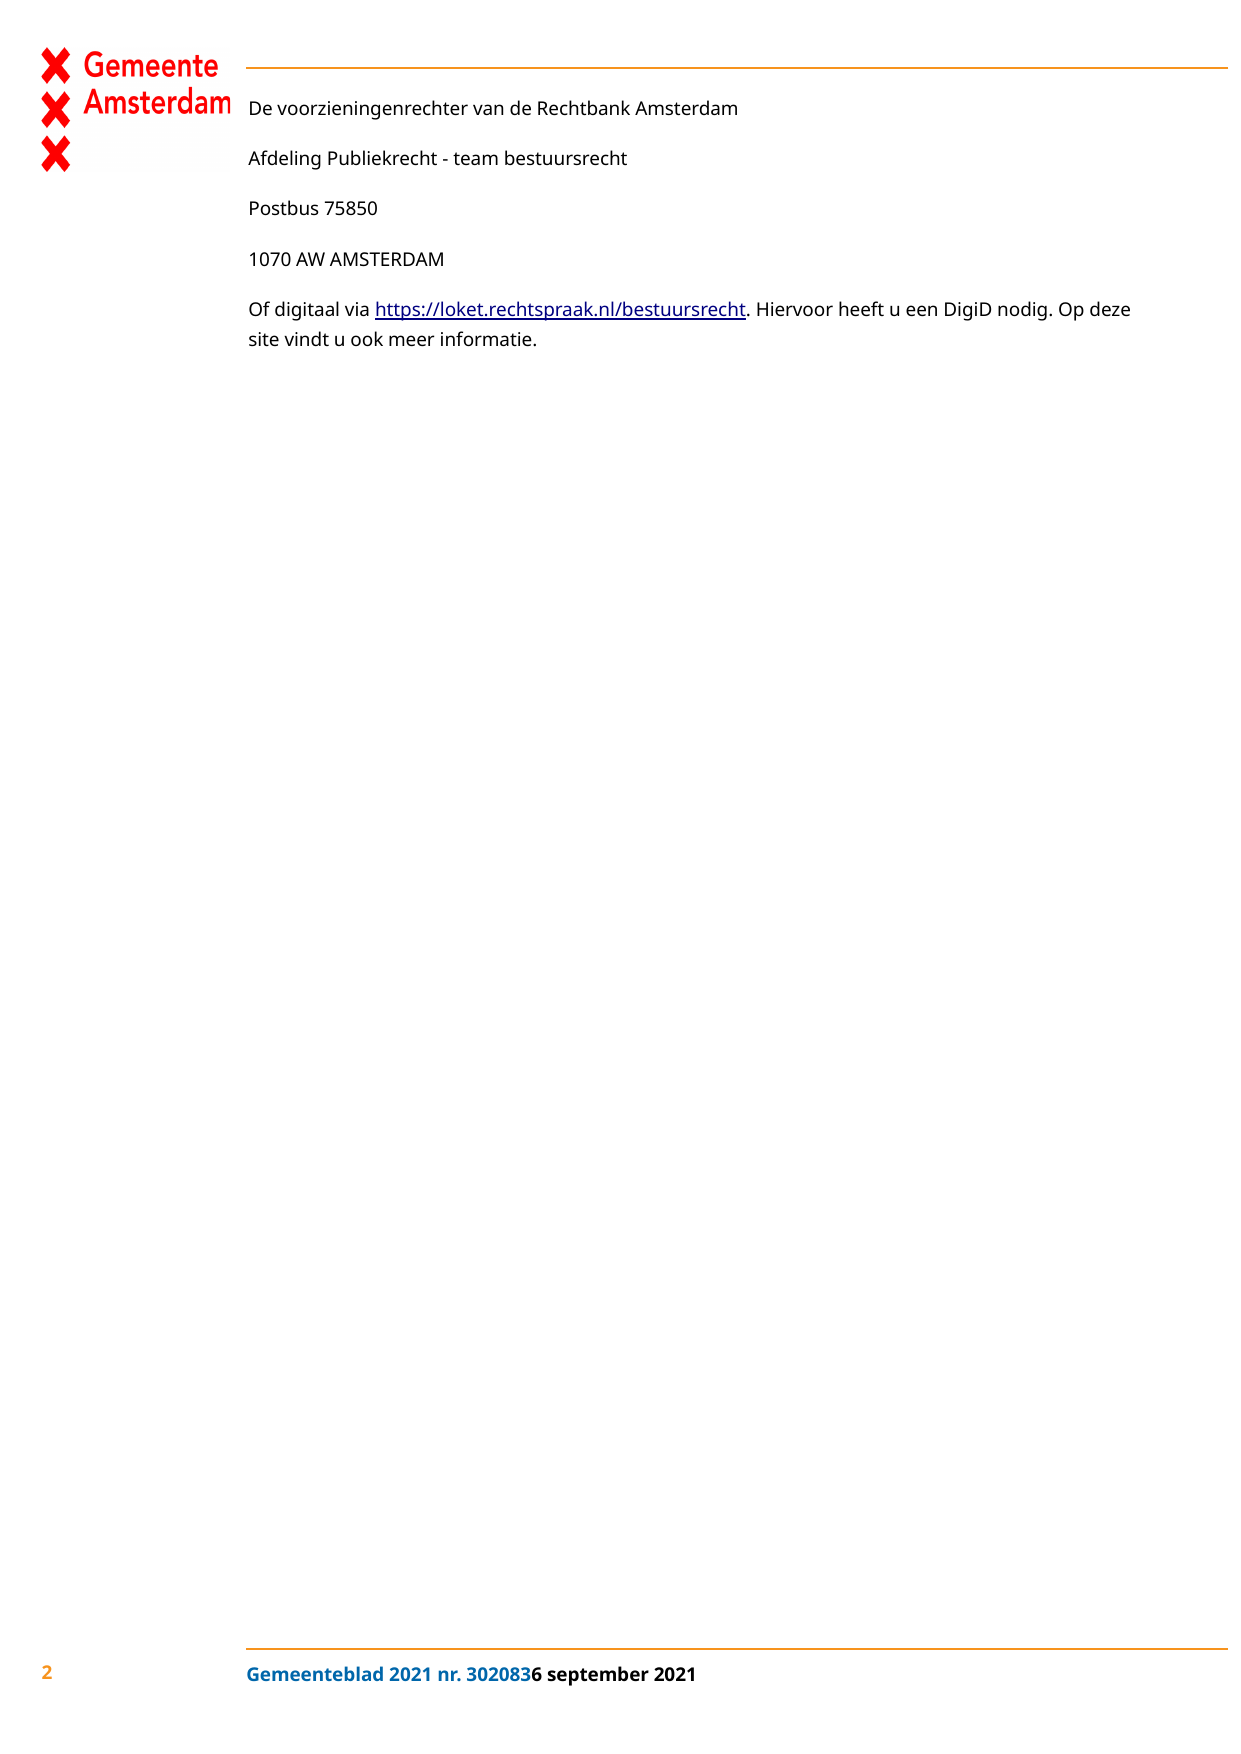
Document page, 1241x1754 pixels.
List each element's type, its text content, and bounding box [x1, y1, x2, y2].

text 1070 AW AMSTERDAM [248, 246, 1152, 272]
text Of digitaal via https://loket.rechtspraak.nl/bestuursrecht. Hiervoor heeft u een DigiD nodig. Op deze site vindt u ook meer informatie. [248, 296, 1152, 352]
text Postbus 75850 [248, 196, 1152, 221]
picture [41, 47, 231, 172]
text De voorzieningenrechter van de Rechtbank Amsterdam [248, 95, 1152, 121]
text Afdeling Publiekrecht - team bestuursrecht [248, 145, 1152, 171]
